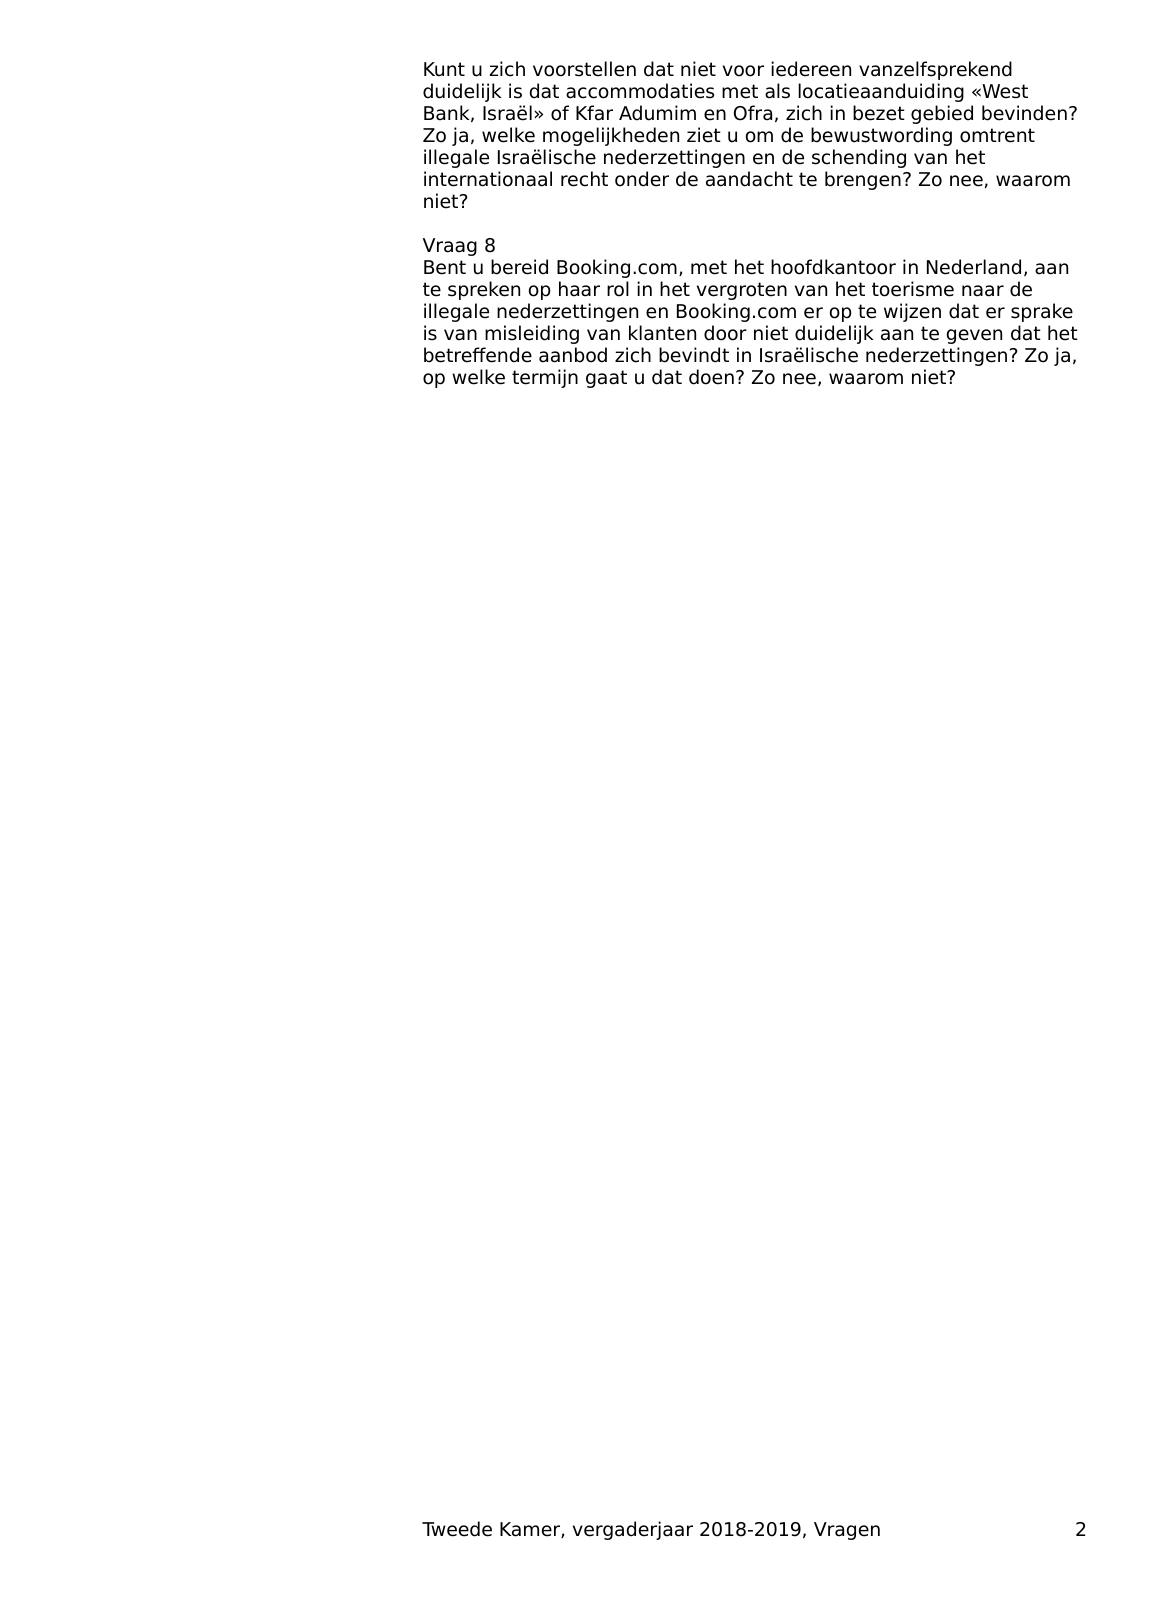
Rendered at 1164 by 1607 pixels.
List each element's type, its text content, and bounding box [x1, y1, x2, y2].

text Bent u bereid Booking.com, met het hoofdkantoor in Nederland, aan te spreken op haar rol in het vergroten van het toerisme naar de illegale nederzettingen en Booking.com er op te wijzen dat er sprake is van misleiding van klanten door niet duidelijk aan te geven dat het betreffende aanbod zich bevindt in Israëlische nederzettingen? Zo ja, op welke termijn gaat u dat doen? Zo nee, waarom niet? [422, 257, 1087, 389]
text Vraag 8 [422, 235, 1087, 257]
text Kunt u zich voorstellen dat niet voor iedereen vanzelfsprekend duidelijk is dat accommodaties met als locatieaanduiding «West Bank, Israël» of Kfar Adumim en Ofra, zich in bezet gebied bevinden? Zo ja, welke mogelijkheden ziet u om de bewustwording omtrent illegale Israëlische nederzettingen en de schending van het internationaal recht onder de aandacht te brengen? Zo nee, waarom niet? [422, 59, 1087, 213]
